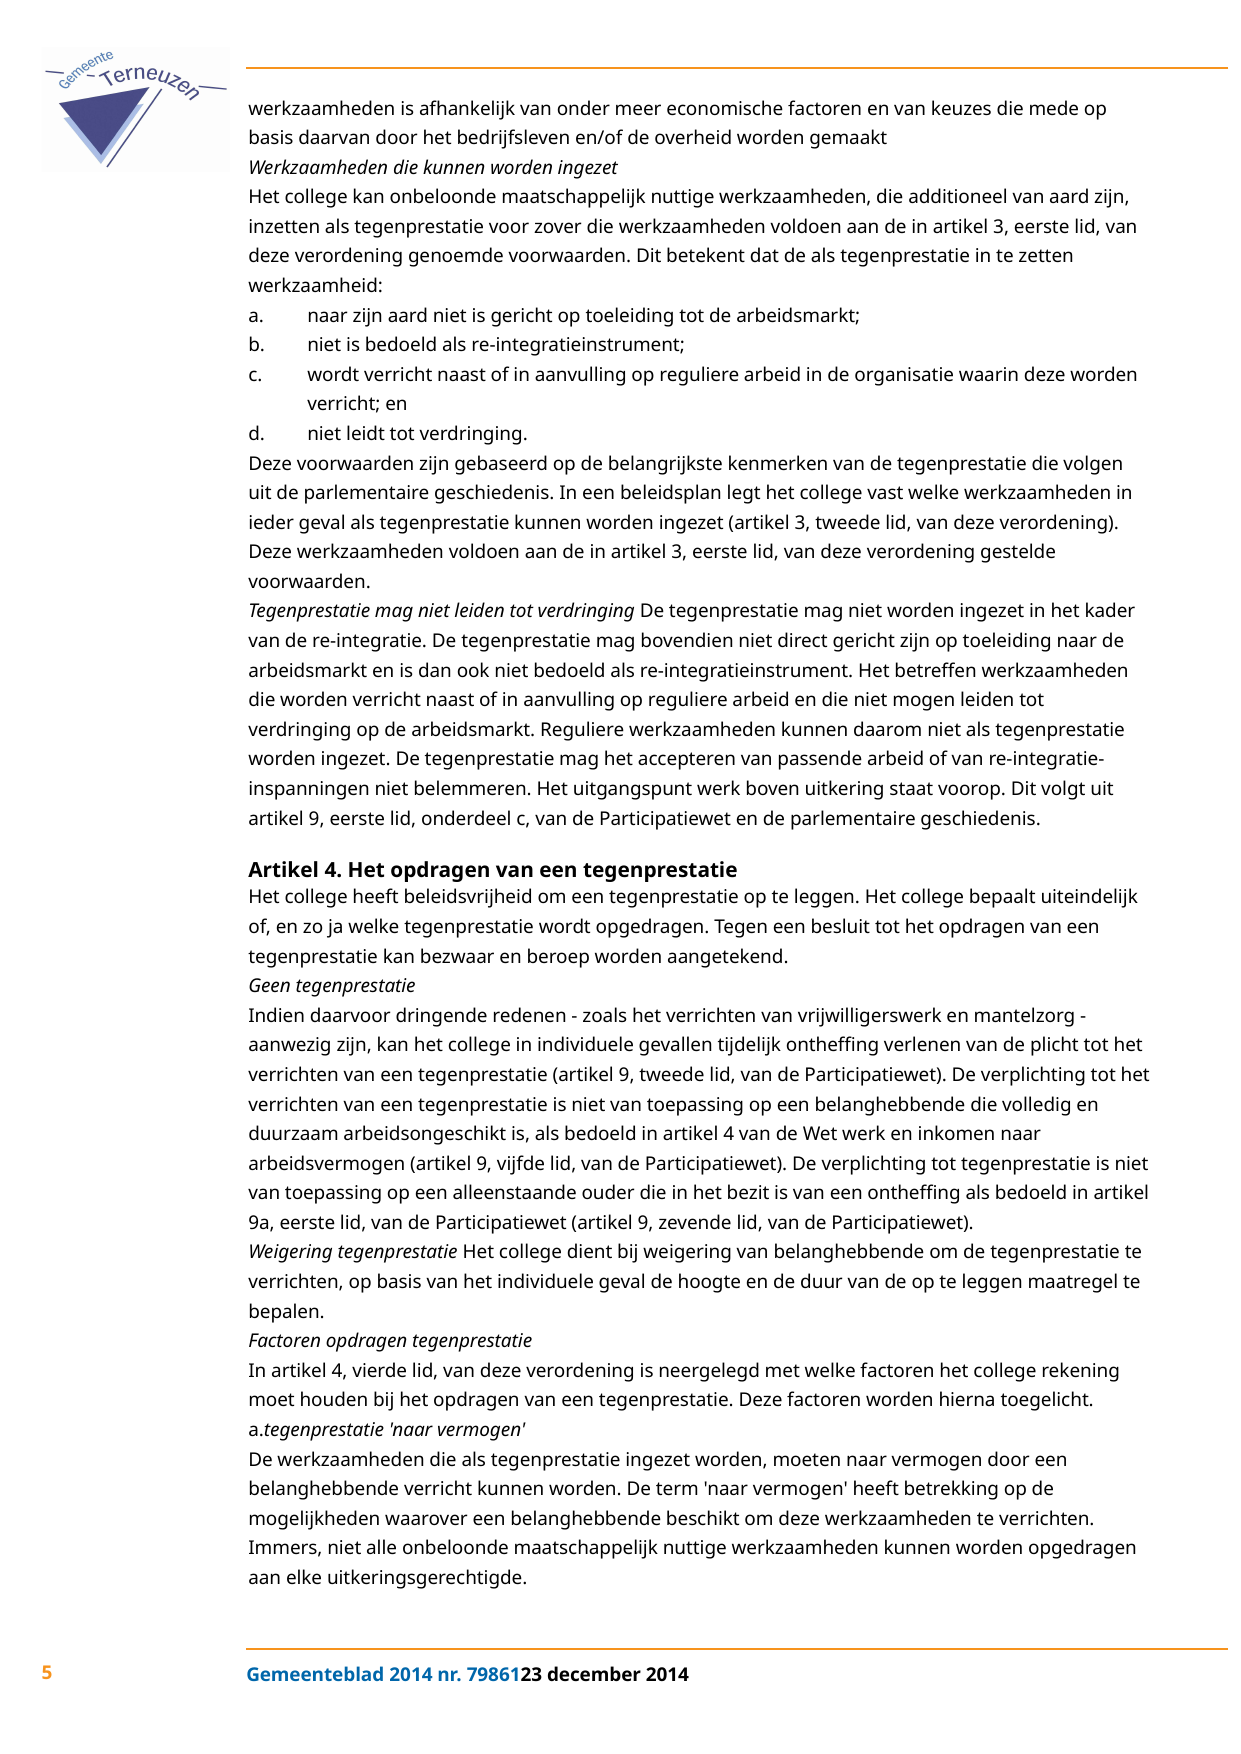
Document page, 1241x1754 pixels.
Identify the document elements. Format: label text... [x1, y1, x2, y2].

text Weigering tegenprestatie Het college dient bij weigering van belanghebbende om de tegenprestatie te verrichten, op basis van het individuele geval de hoogte en de duur van de op te leggen maatregel te bepalen. [248, 1239, 1152, 1323]
text a.tegenprestatie 'naar vermogen' [248, 1416, 1152, 1442]
list naar zijn aard niet is gericht op toeleiding tot de arbeidsmarkt; [248, 302, 1152, 328]
text Tegenprestatie mag niet leiden tot verdringing De tegenprestatie mag niet worden ingezet in het kader van de re-integratie. De tegenprestatie mag bovendien niet direct gericht zijn op toeleiding naar de arbeidsmarkt en is dan ook niet bedoeld als re-integratieinstrument. Het betreffen werkzaamheden die worden verricht naast of in aanvulling op reguliere arbeid en die niet mogen leiden tot verdringing op de arbeidsmarkt. Reguliere werkzaamheden kunnen daarom niet als tegenprestatie worden ingezet. De tegenprestatie mag het accepteren van passende arbeid of van re-integratie-inspanningen niet belemmeren. Het uitgangspunt werk boven uitkering staat voorop. Dit volgt uit artikel 9, eerste lid, onderdeel c, van de Participatiewet en de parlementaire geschiedenis. [248, 598, 1152, 831]
text werkzaamheden is afhankelijk van onder meer economische factoren en van keuzes die mede op basis daarvan door het bedrijfsleven en/of de overheid worden gemaakt [248, 95, 1152, 150]
text Indien daarvoor dringende redenen - zoals het verrichten van vrijwilligerswerk en mantelzorg - aanwezig zijn, kan het college in individuele gevallen tijdelijk ontheffing verlenen van de plicht tot het verrichten van een tegenprestatie (artikel 9, tweede lid, van de Participatiewet). De verplichting tot het verrichten van een tegenprestatie is niet van toepassing op een belanghebbende die volledig en duurzaam arbeidsongeschikt is, als bedoeld in artikel 4 van de Wet werk en inkomen naar arbeidsvermogen (artikel 9, vijfde lid, van de Participatiewet). De verplichting tot tegenprestatie is niet van toepassing op een alleenstaande ouder die in het bezit is van een ontheffing als bedoeld in artikel 9a, eerste lid, van de Participatiewet (artikel 9, zevende lid, van de Participatiewet). [248, 1002, 1152, 1235]
list wordt verricht naast of in aanvulling op reguliere arbeid in de organisatie waarin deze worden verricht; en [248, 361, 1152, 416]
picture [41, 47, 231, 172]
text In artikel 4, vierde lid, van deze verordening is neergelegd met welke factoren het college rekening moet houden bij het opdragen van een tegenprestatie. Deze factoren worden hierna toegelicht. [248, 1357, 1152, 1412]
text Werkzaamheden die kunnen worden ingezet [248, 154, 1152, 180]
text De werkzaamheden die als tegenprestatie ingezet worden, moeten naar vermogen door een belanghebbende verricht kunnen worden. De term 'naar vermogen' heeft betrekking op de mogelijkheden waarover een belanghebbende beschikt om deze werkzaamheden te verrichten. Immers, niet alle onbeloonde maatschappelijk nuttige werkzaamheden kunnen worden opgedragen aan elke uitkeringsgerechtigde. [248, 1446, 1152, 1590]
text Factoren opdragen tegenprestatie [248, 1327, 1152, 1353]
list niet leidt tot verdringing. [248, 420, 1152, 446]
text Geen tegenprestatie [248, 972, 1152, 998]
text Artikel 4. Het opdragen van een tegenprestatie [248, 855, 1152, 884]
text Het college kan onbeloonde maatschappelijk nuttige werkzaamheden, die additioneel van aard zijn, inzetten als tegenprestatie voor zover die werkzaamheden voldoen aan de in artikel 3, eerste lid, van deze verordening genoemde voorwaarden. Dit betekent dat de als tegenprestatie in te zetten werkzaamheid: [248, 183, 1152, 298]
list niet is bedoeld als re-integratieinstrument; [248, 331, 1152, 357]
text Deze voorwaarden zijn gebaseerd op de belangrijkste kenmerken van de tegenprestatie die volgen uit de parlementaire geschiedenis. In een beleidsplan legt het college vast welke werkzaamheden in ieder geval als tegenprestatie kunnen worden ingezet (artikel 3, tweede lid, van deze verordening). Deze werkzaamheden voldoen aan de in artikel 3, eerste lid, van deze verordening gestelde voorwaarden. [248, 450, 1152, 594]
text Het college heeft beleidsvrijheid om een tegenprestatie op te leggen. Het college bepaalt uiteindelijk of, en zo ja welke tegenprestatie wordt opgedragen. Tegen een besluit tot het opdragen van een tegenprestatie kan bezwaar en beroep worden aangetekend. [248, 884, 1152, 968]
